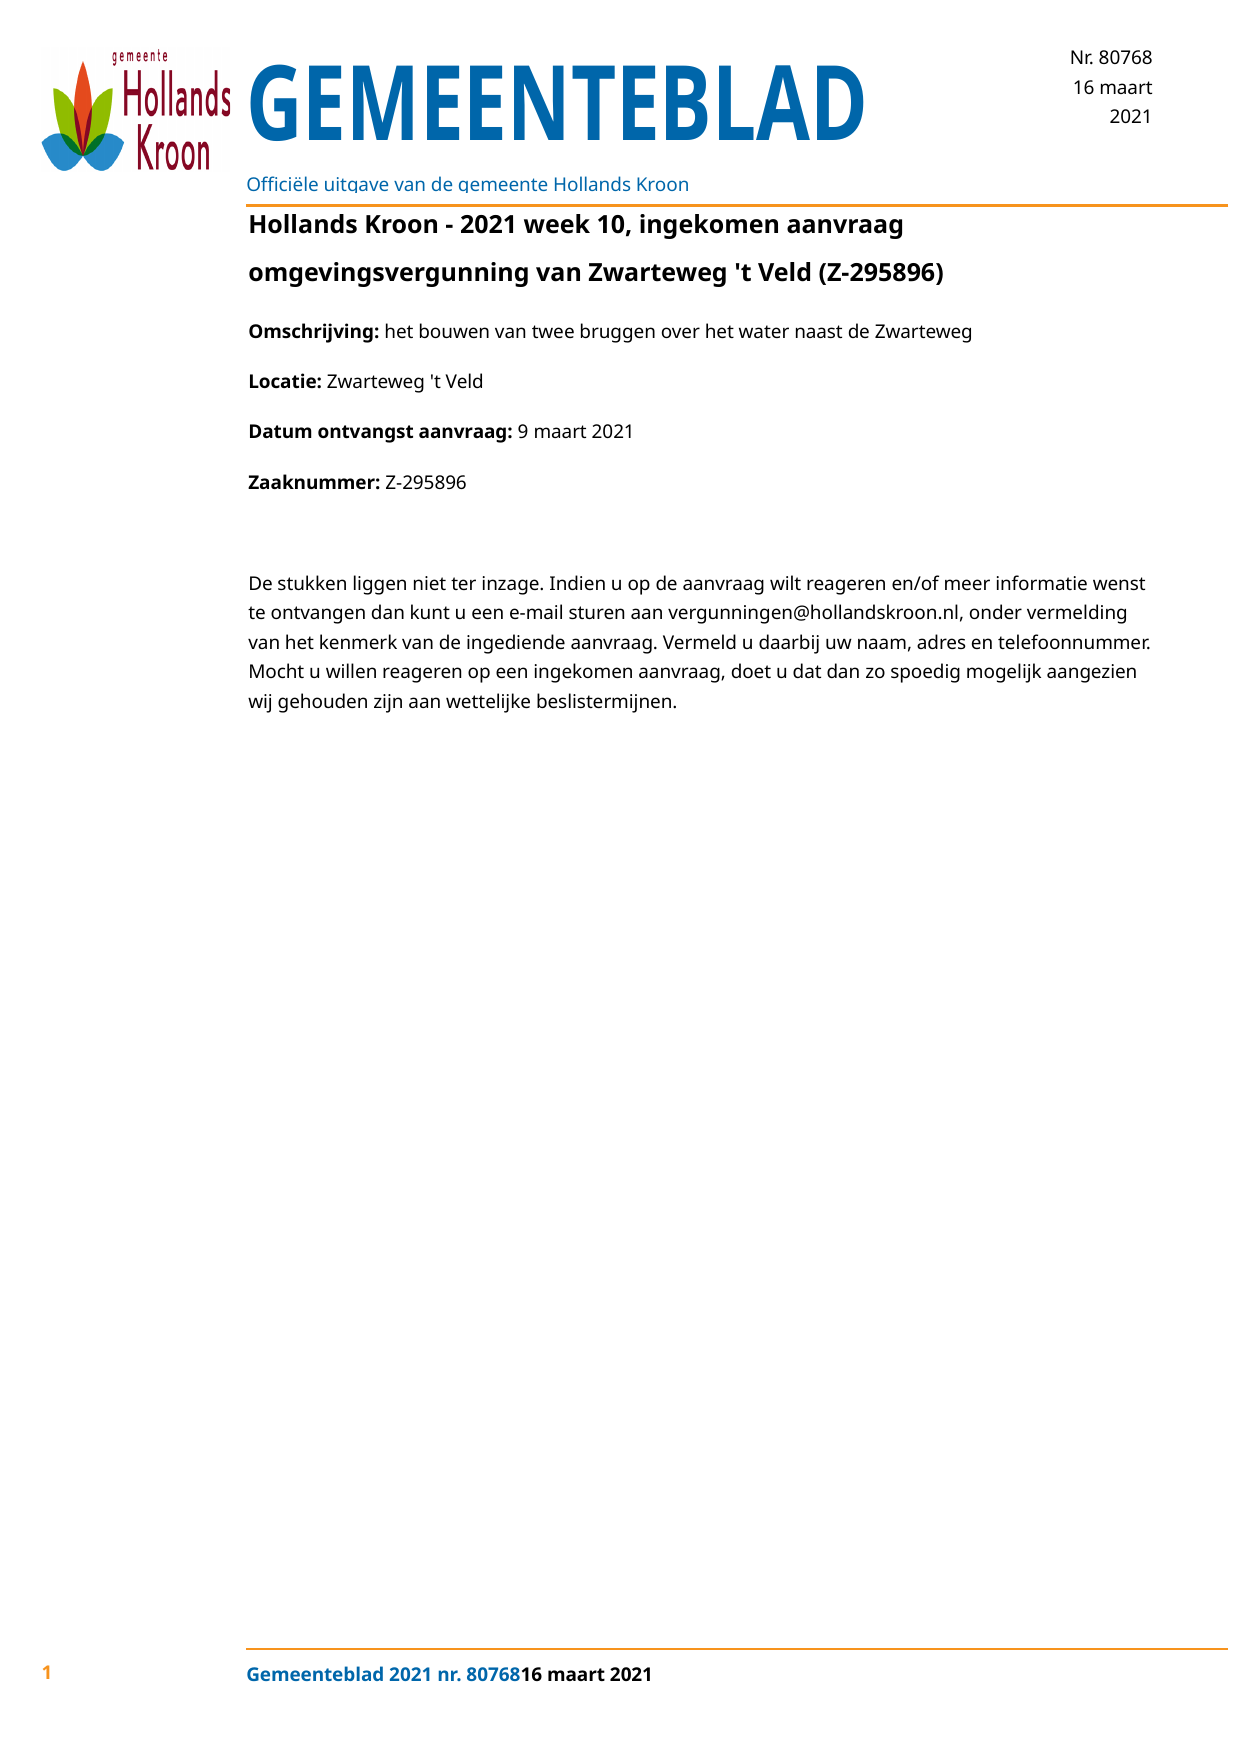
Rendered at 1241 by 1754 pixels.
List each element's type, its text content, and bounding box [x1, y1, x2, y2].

text Omschrijving: het bouwen van twee bruggen over het water naast de Zwarteweg [248, 318, 1152, 344]
text Hollands Kroon - 2021 week 10, ingekomen aanvraag omgevingsvergunning van Zwarteweg 't Veld (Z-295896) [248, 207, 1152, 288]
text Datum ontvangst aanvraag: 9 maart 2021 [248, 419, 1152, 444]
text De stukken liggen niet ter inzage. Indien u op de aanvraag wilt reageren en/of meer informatie wenst te ontvangen dan kunt u een e-mail sturen aan vergunningen@hollandskroon.nl, onder vermelding van het kenmerk van de ingediende aanvraag. Vermeld u daarbij uw naam, adres en telefoonnummer. Mocht u willen reageren op een ingekomen aanvraag, doet u dat dan zo spoedig mogelijk aangezien wij gehouden zijn aan wettelijke beslistermijnen. [248, 570, 1152, 714]
picture [41, 47, 231, 172]
text Locatie: Zwarteweg 't Veld [248, 368, 1152, 394]
text Zaaknummer: Z-295896 [248, 469, 1152, 495]
